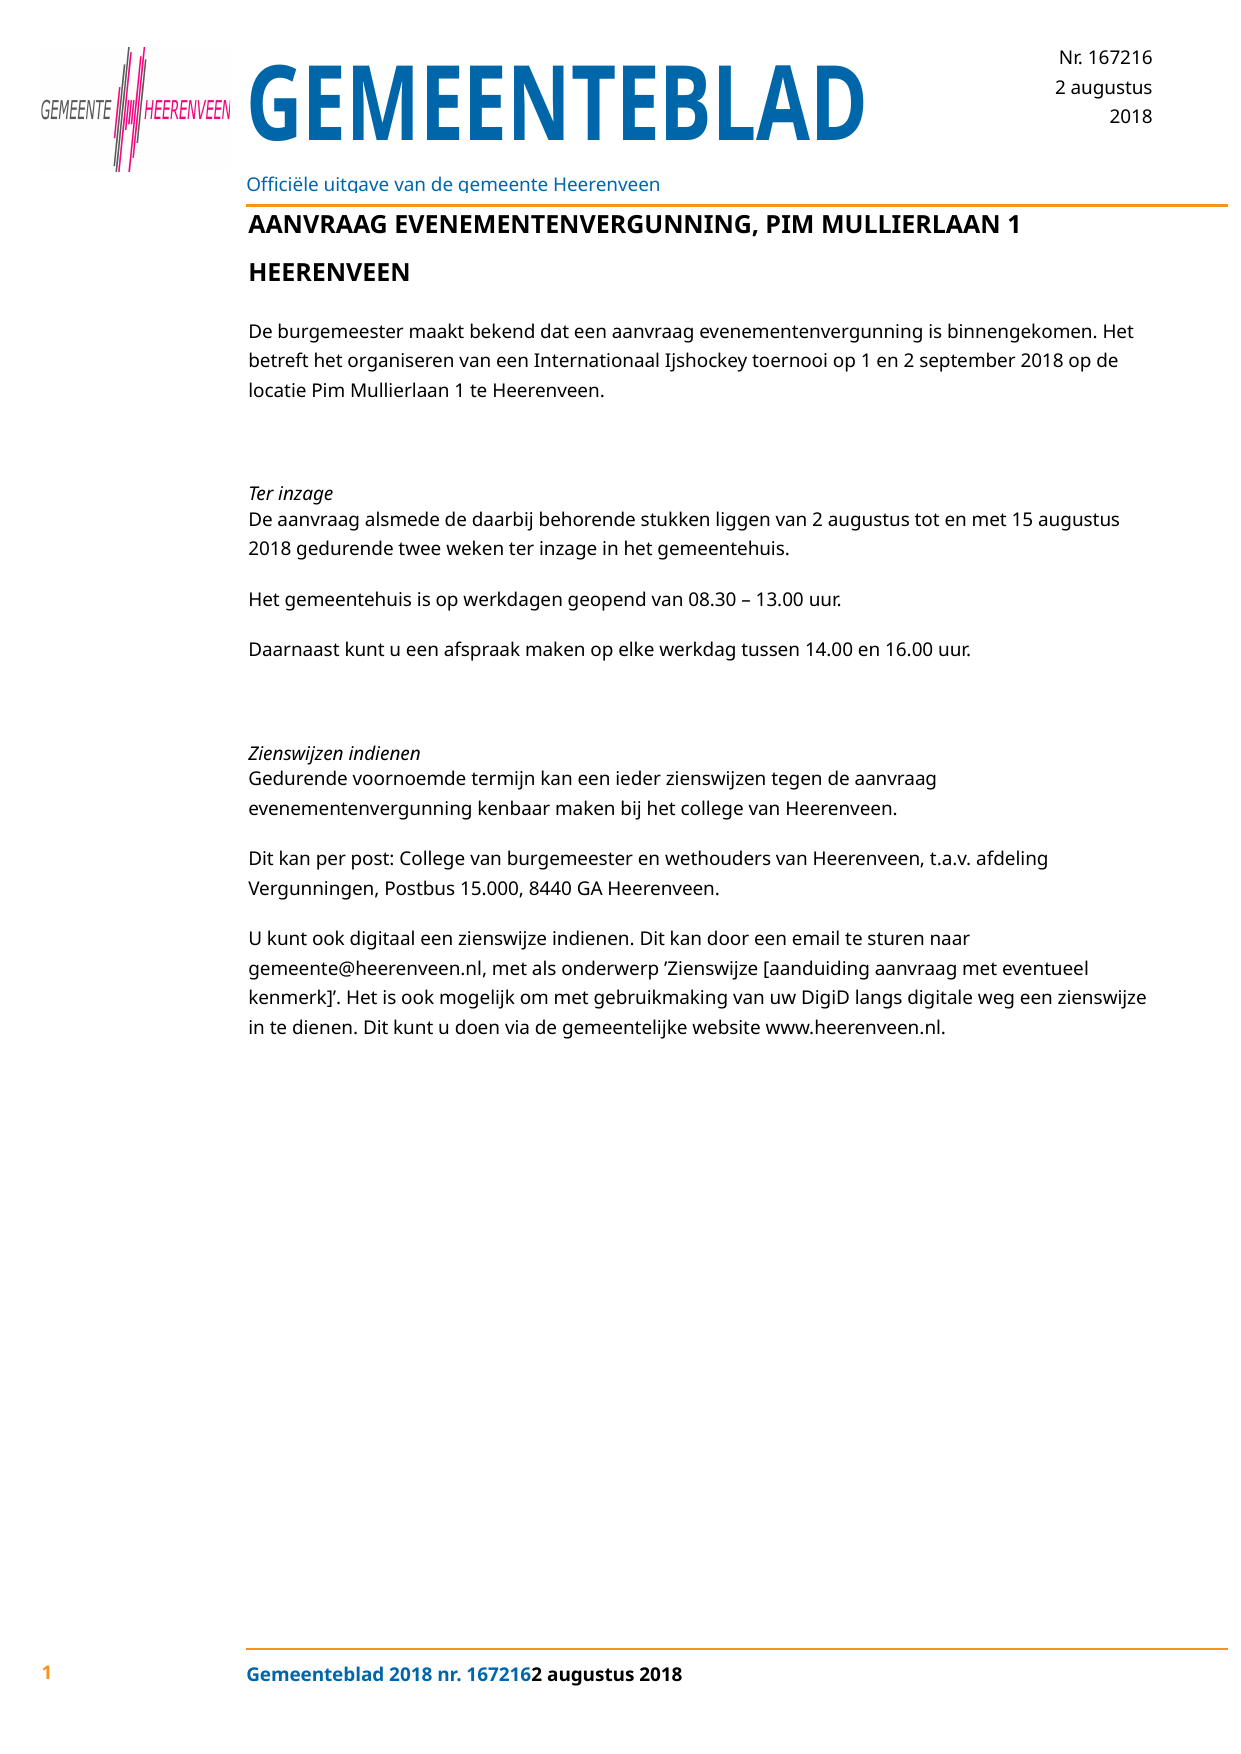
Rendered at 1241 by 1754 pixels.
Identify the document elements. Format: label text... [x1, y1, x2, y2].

text De aanvraag alsmede de daarbij behorende stukken liggen van 2 augustus tot en met 15 augustus 2018 gedurende twee weken ter inzage in het gemeentehuis. [248, 506, 1152, 561]
picture [41, 47, 231, 172]
text Het gemeentehuis is op werkdagen geopend van 08.30 – 13.00 uur. [248, 586, 1152, 612]
text AANVRAAG EVENEMENTENVERGUNNING, PIM MULLIERLAAN 1 HEERENVEEN [248, 207, 1152, 288]
text De burgemeester maakt bekend dat een aanvraag evenementenvergunning is binnengekomen. Het betreft het organiseren van een Internationaal Ijshockey toernooi op 1 en 2 september 2018 op de locatie Pim Mullierlaan 1 te Heerenveen. [248, 318, 1152, 403]
text Daarnaast kunt u een afspraak maken op elke werkdag tussen 14.00 en 16.00 uur. [248, 636, 1152, 662]
text Dit kan per post: College van burgemeester en wethouders van Heerenveen, t.a.v. afdeling Vergunningen, Postbus 15.000, 8440 GA Heerenveen. [248, 845, 1152, 901]
text Gedurende voornoemde termijn kan een ieder zienswijzen tegen de aanvraag evenementenvergunning kenbaar maken bij het college van Heerenveen. [248, 765, 1152, 821]
text Zienswijzen indienen [248, 740, 1152, 765]
text Ter inzage [248, 480, 1152, 506]
text U kunt ook digitaal een zienswijze indienen. Dit kan door een email te sturen naar gemeente@heerenveen.nl, met als onderwerp ’Zienswijze [aanduiding aanvraag met eventueel kenmerk]’. Het is ook mogelijk om met gebruikmaking van uw DigiD langs digitale weg een zienswijze in te dienen. Dit kunt u doen via de gemeentelijke website www.heerenveen.nl. [248, 925, 1152, 1040]
